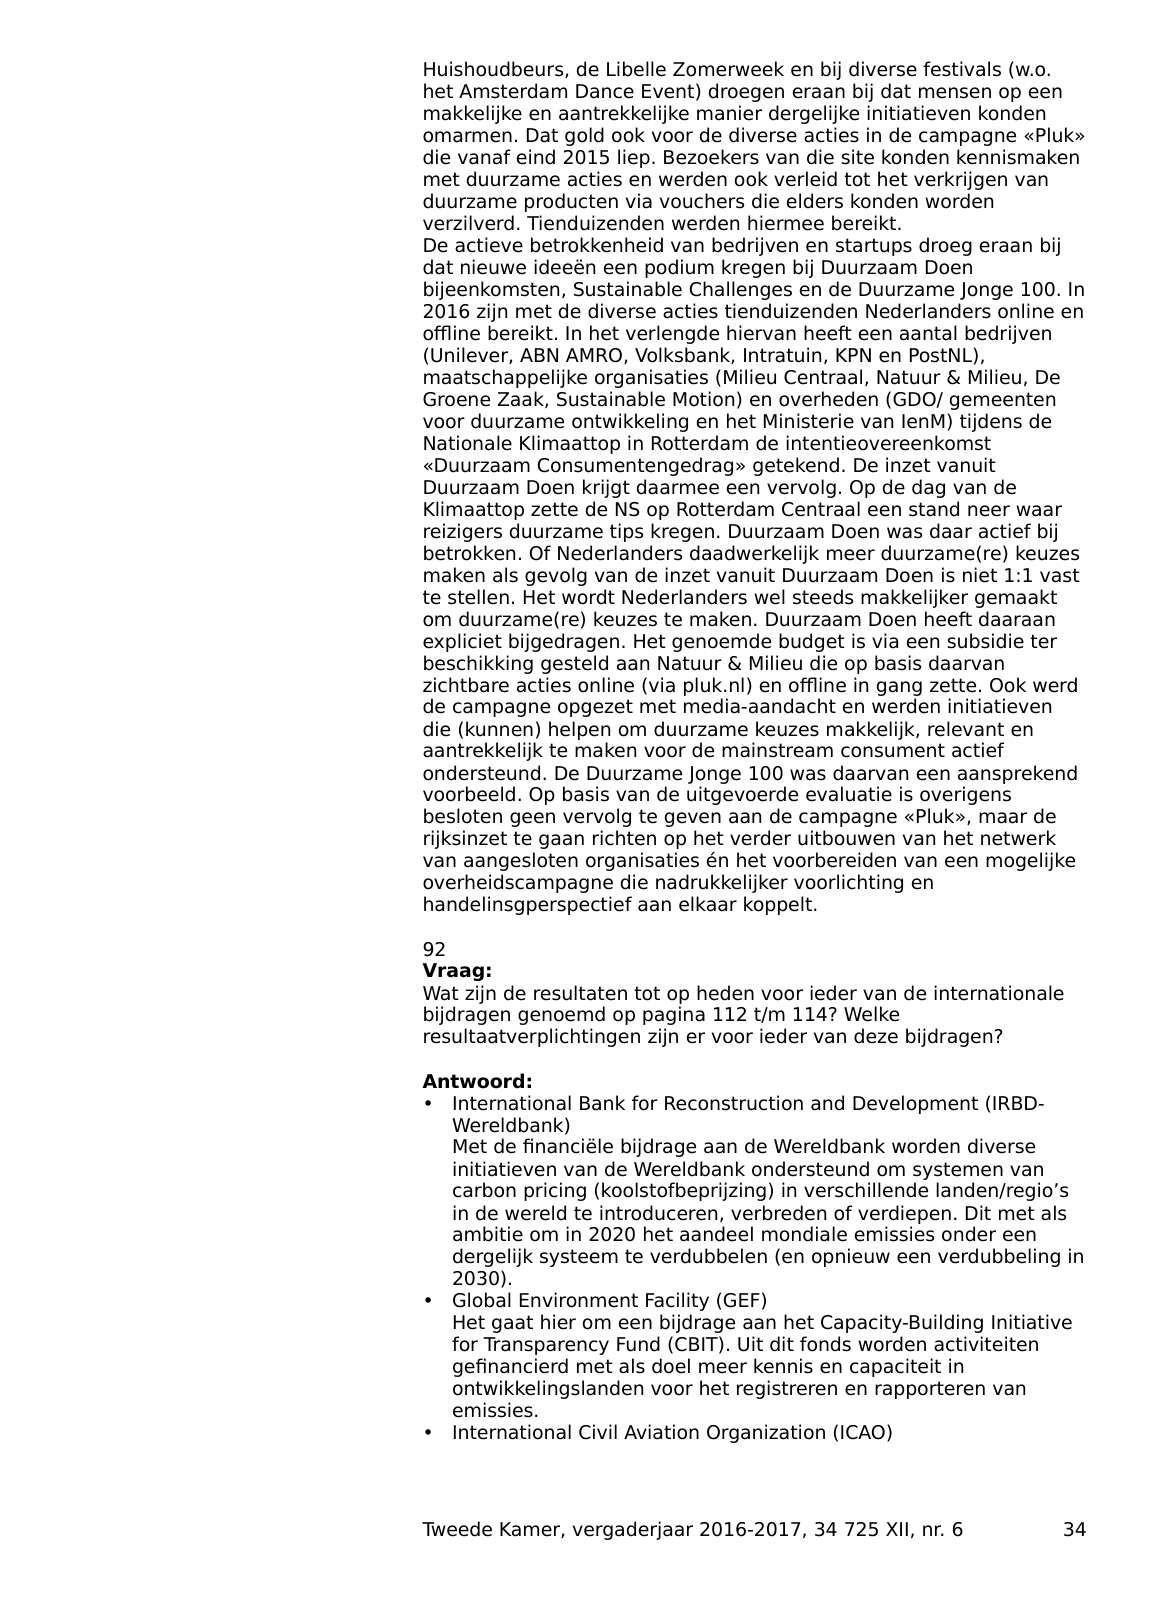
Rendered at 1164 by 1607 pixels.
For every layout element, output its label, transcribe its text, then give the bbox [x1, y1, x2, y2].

text • International Civil Aviation Organization (ICAO) [422, 1422, 1087, 1444]
text Wat zijn de resultaten tot op heden voor ieder van de internationale bijdragen genoemd op pagina 112 t/m 114? Welke resultaatverplichtingen zijn er voor ieder van deze bijdragen? [422, 982, 1087, 1048]
text 92 [422, 938, 1087, 960]
text De actieve betrokkenheid van bedrijven en startups droeg eraan bij dat nieuwe ideeën een podium kregen bij Duurzaam Doen bijeenkomsten, Sustainable Challenges en de Duurzame Jonge 100. In 2016 zijn met de diverse acties tienduizenden Nederlanders online en offline bereikt. In het verlengde hiervan heeft een aantal bedrijven (Unilever, ABN AMRO, Volksbank, Intratuin, KPN en PostNL), maatschappelijke organisaties (Milieu Centraal, Natuur & Milieu, De Groene Zaak, Sustainable Motion) en overheden (GDO/ gemeenten voor duurzame ontwikkeling en het Ministerie van IenM) tijdens de Nationale Klimaattop in Rotterdam de intentieovereenkomst «Duurzaam Consumentengedrag» getekend. De inzet vanuit Duurzaam Doen krijgt daarmee een vervolg. Op de dag van de Klimaattop zette de NS op Rotterdam Centraal een stand neer waar reizigers duurzame tips kregen. Duurzaam Doen was daar actief bij betrokken. Of Nederlanders daadwerkelijk meer duurzame(re) keuzes maken als gevolg van de inzet vanuit Duurzaam Doen is niet 1:1 vast te stellen. Het wordt Nederlanders wel steeds makkelijker gemaakt om duurzame(re) keuzes te maken. Duurzaam Doen heeft daaraan expliciet bijgedragen. Het genoemde budget is via een subsidie ter beschikking gesteld aan Natuur & Milieu die op basis daarvan zichtbare acties online (via pluk.nl) en offline in gang zette. Ook werd de campagne opgezet met media-aandacht en werden initiatieven die (kunnen) helpen om duurzame keuzes makkelijk, relevant en aantrekkelijk te maken voor de mainstream consument actief ondersteund. De Duurzame Jonge 100 was daarvan een aansprekend voorbeeld. Op basis van de uitgevoerde evaluatie is overigens besloten geen vervolg te geven aan de campagne «Pluk», maar de rijksinzet te gaan richten op het verder uitbouwen van het netwerk van aangesloten organisaties én het voorbereiden van een mogelijke overheidscampagne die nadrukkelijker voorlichting en handelinsgperspectief aan elkaar koppelt. [422, 235, 1087, 916]
text Het gaat hier om een bijdrage aan het Capacity-Building Initiative for Transparency Fund (CBIT). Uit dit fonds worden activiteiten gefinancierd met als doel meer kennis en capaciteit in ontwikkelingslanden voor het registreren en rapporteren van emissies. [452, 1312, 1087, 1422]
text Antwoord: [422, 1071, 1087, 1092]
text Met de financiële bijdrage aan de Wereldbank worden diverse initiatieven van de Wereldbank ondersteund om systemen van carbon pricing (koolstofbeprijzing) in verschillende landen/regio’s in de wereld te introduceren, verbreden of verdiepen. Dit met als ambitie om in 2020 het aandeel mondiale emissies onder een dergelijk systeem te verdubbelen (en opnieuw een verdubbeling in 2030). [452, 1136, 1087, 1290]
text • Global Environment Facility (GEF) [422, 1290, 1087, 1312]
text Vraag: [422, 960, 1087, 982]
text Huishoudbeurs, de Libelle Zomerweek en bij diverse festivals (w.o. het Amsterdam Dance Event) droegen eraan bij dat mensen op een makkelijke en aantrekkelijke manier dergelijke initiatieven konden omarmen. Dat gold ook voor de diverse acties in de campagne «Pluk» die vanaf eind 2015 liep. Bezoekers van die site konden kennismaken met duurzame acties en werden ook verleid tot het verkrijgen van duurzame producten via vouchers die elders konden worden verzilverd. Tienduizenden werden hiermee bereikt. [422, 59, 1087, 235]
text • International Bank for Reconstruction and Development (IRBD-Wereldbank) [422, 1092, 1087, 1136]
